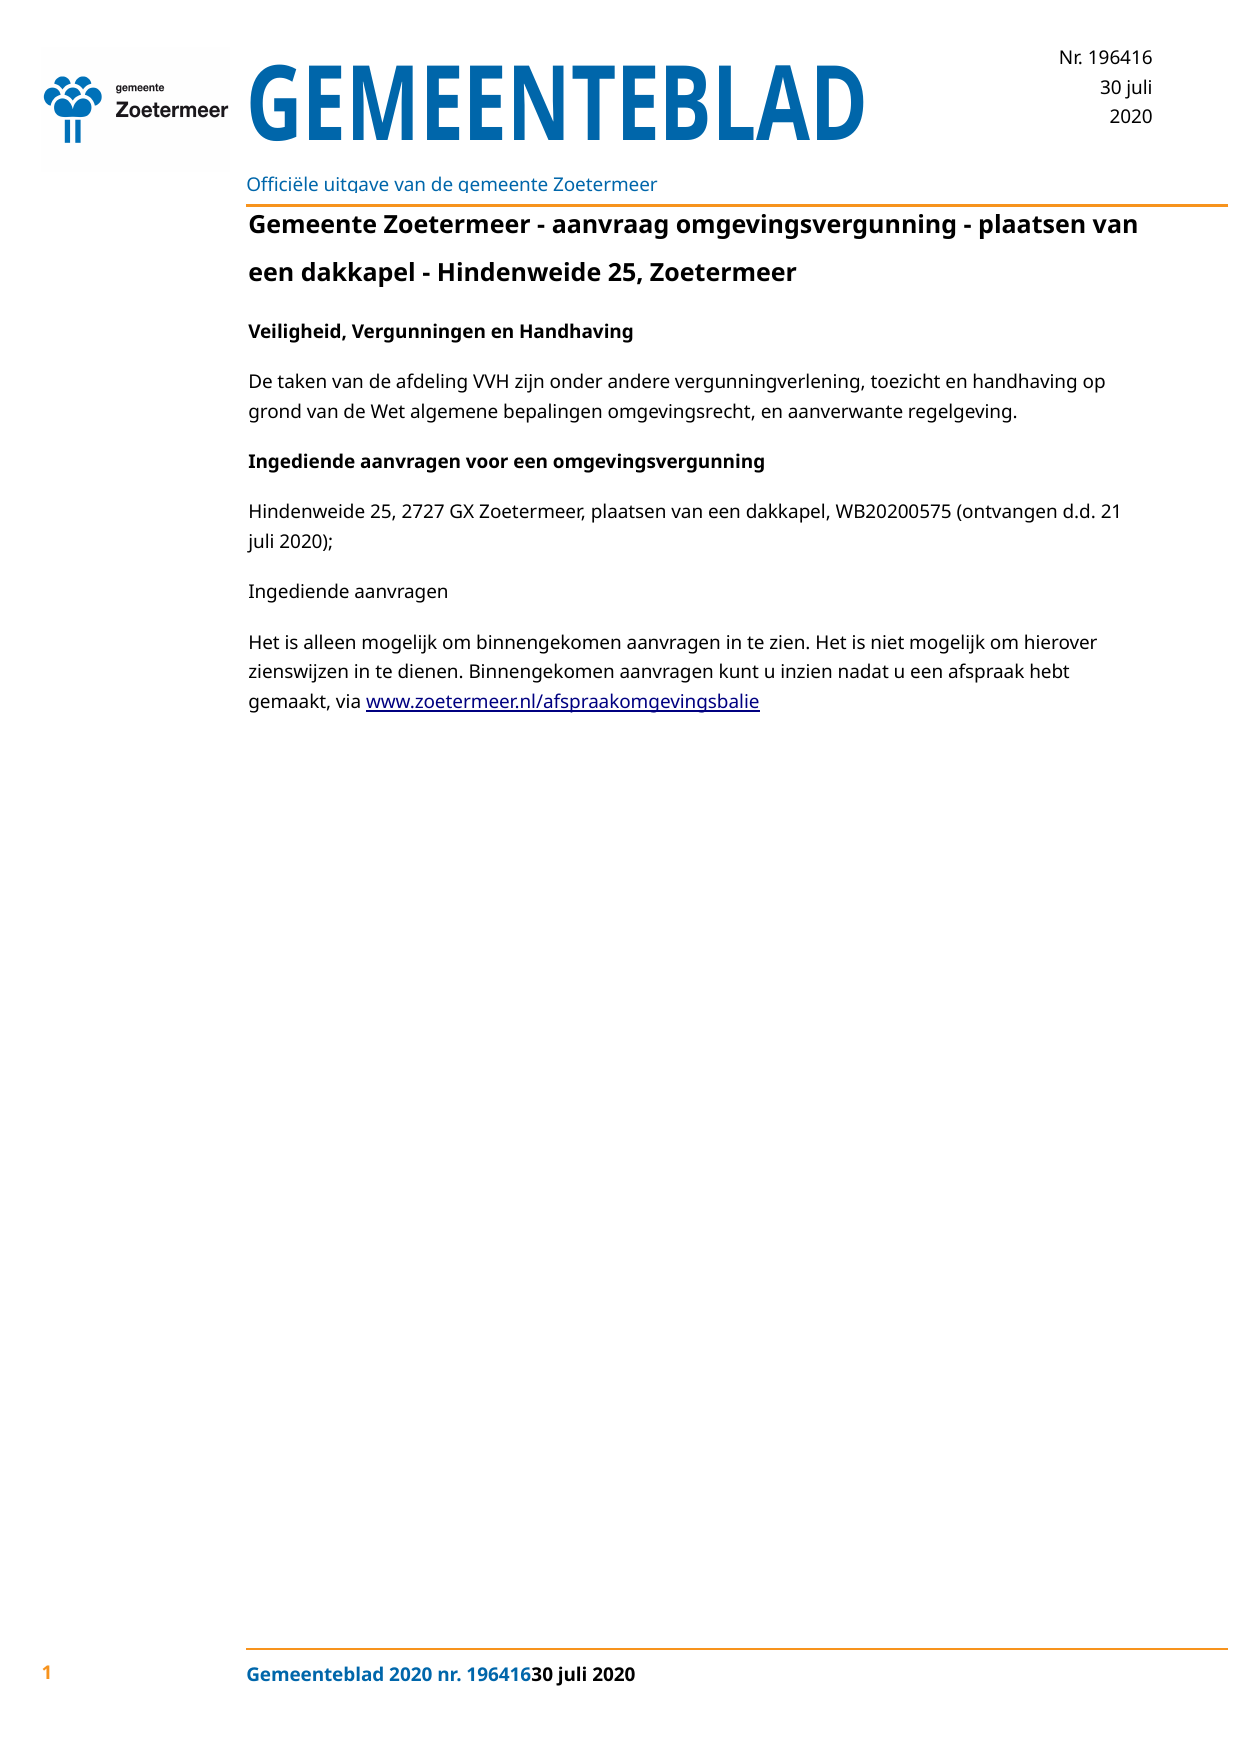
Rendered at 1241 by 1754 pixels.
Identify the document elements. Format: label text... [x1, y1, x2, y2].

text Gemeente Zoetermeer - aanvraag omgevingsvergunning - plaatsen van een dakkapel - Hindenweide 25, Zoetermeer [248, 207, 1152, 288]
text Ingediende aanvragen voor een omgevingsvergunning [248, 448, 1152, 474]
text Hindenweide 25, 2727 GX Zoetermeer, plaatsen van een dakkapel, WB20200575 (ontvangen d.d. 21 juli 2020); [248, 499, 1152, 554]
text Ingediende aanvragen [248, 579, 1152, 604]
text De taken van de afdeling VVH zijn onder andere vergunningverlening, toezicht en handhaving op grond van de Wet algemene bepalingen omgevingsrecht, en aanverwante regelgeving. [248, 368, 1152, 424]
picture [41, 47, 231, 172]
text Veiligheid, Vergunningen en Handhaving [248, 318, 1152, 344]
text Het is alleen mogelijk om binnengekomen aanvragen in te zien. Het is niet mogelijk om hierover zienswijzen in te dienen. Binnengekomen aanvragen kunt u inzien nadat u een afspraak hebt gemaakt, via www.zoetermeer.nl/afspraakomgevingsbalie [248, 629, 1152, 714]
